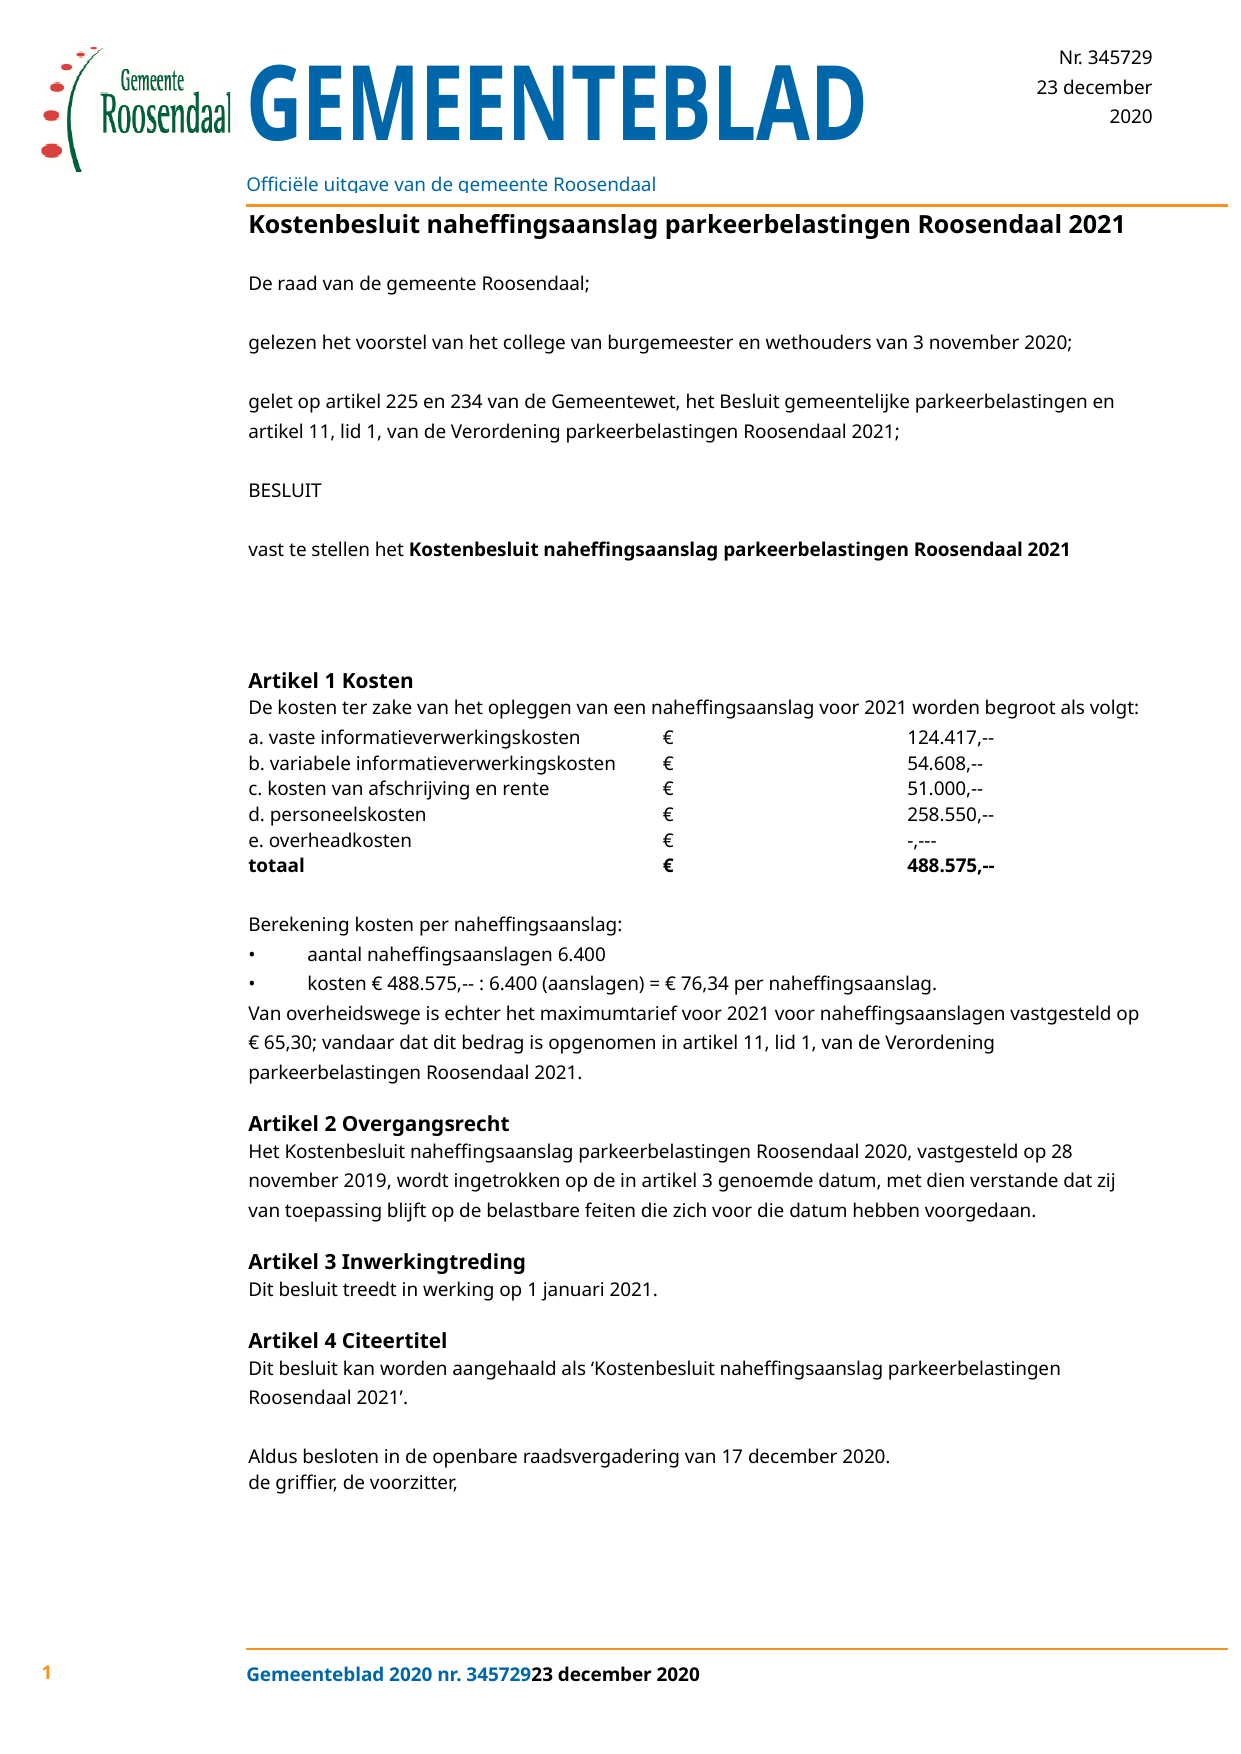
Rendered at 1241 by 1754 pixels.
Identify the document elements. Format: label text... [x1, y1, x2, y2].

text vast te stellen het Kostenbesluit naheffingsaanslag parkeerbelastingen Roosendaal 2021 [248, 537, 1152, 562]
text de griffier, de voorzitter, [248, 1469, 1152, 1495]
text Berekening kosten per naheffingsaanslag: [248, 911, 1152, 937]
table_cell 488.575,-- [907, 853, 1152, 878]
table_cell € [663, 853, 907, 878]
text BESLUIT [248, 477, 1152, 503]
picture [41, 47, 231, 172]
table_cell d. personeelskosten [248, 801, 663, 827]
table_cell 51.000,-- [907, 775, 1152, 801]
table_cell e. overheadkosten [248, 827, 663, 853]
text Artikel 2 Overgangsrecht [248, 1109, 1152, 1138]
table_cell € [663, 750, 907, 775]
text Artikel 1 Kosten [248, 666, 1152, 694]
table_header a. vaste informatieverwerkingskosten [248, 724, 663, 750]
text Kostenbesluit naheffingsaanslag parkeerbelastingen Roosendaal 2021 [248, 207, 1152, 241]
text Van overheidswege is echter het maximumtarief voor 2021 voor naheffingsaanslagen vastgesteld op € 65,30; vandaar dat dit bedrag is opgenomen in artikel 11, lid 1, van de Verordening parkeerbelastingen Roosendaal 2021. [248, 1000, 1152, 1085]
table_cell -,--- [907, 827, 1152, 853]
text De raad van de gemeente Roosendaal; [248, 270, 1152, 296]
table_cell b. variabele informatieverwerkingskosten [248, 750, 663, 775]
text Artikel 4 Citeertitel [248, 1326, 1152, 1355]
table_cell c. kosten van afschrijving en rente [248, 775, 663, 801]
table_cell 258.550,-- [907, 801, 1152, 827]
text Artikel 3 Inwerkingtreding [248, 1247, 1152, 1276]
table_header € [663, 724, 907, 750]
table_cell € [663, 801, 907, 827]
text gelezen het voorstel van het college van burgemeester en wethouders van 3 november 2020; [248, 329, 1152, 355]
table_cell 54.608,-- [907, 750, 1152, 775]
text Dit besluit kan worden aangehaald als ‘Kostenbesluit naheffingsaanslag parkeerbelastingen Roosendaal 2021’. [248, 1355, 1152, 1410]
text gelet op artikel 225 en 234 van de Gemeentewet, het Besluit gemeentelijke parkeerbelastingen en artikel 11, lid 1, van de Verordening parkeerbelastingen Roosendaal 2021; [248, 389, 1152, 444]
text Dit besluit treedt in werking op 1 januari 2021. [248, 1276, 1152, 1302]
table_cell € [663, 775, 907, 801]
table_cell € [663, 827, 907, 853]
table_cell totaal [248, 853, 663, 878]
text Aldus besloten in de openbare raadsvergadering van 17 december 2020. [248, 1443, 1152, 1469]
table_header 124.417,-- [907, 724, 1152, 750]
list aantal naheffingsaanslagen 6.400 [248, 941, 1152, 966]
text Het Kostenbesluit naheffingsaanslag parkeerbelastingen Roosendaal 2020, vastgesteld op 28 november 2019, wordt ingetrokken op de in artikel 3 genoemde datum, met dien verstande dat zij van toepassing blijft op de belastbare feiten die zich voor die datum hebben voorgedaan. [248, 1138, 1152, 1223]
list kosten € 488.575,-- : 6.400 (aanslagen) = € 76,34 per naheffingsaanslag. [248, 970, 1152, 996]
text De kosten ter zake van het opleggen van een naheffingsaanslag voor 2021 worden begroot als volgt: [248, 694, 1152, 720]
